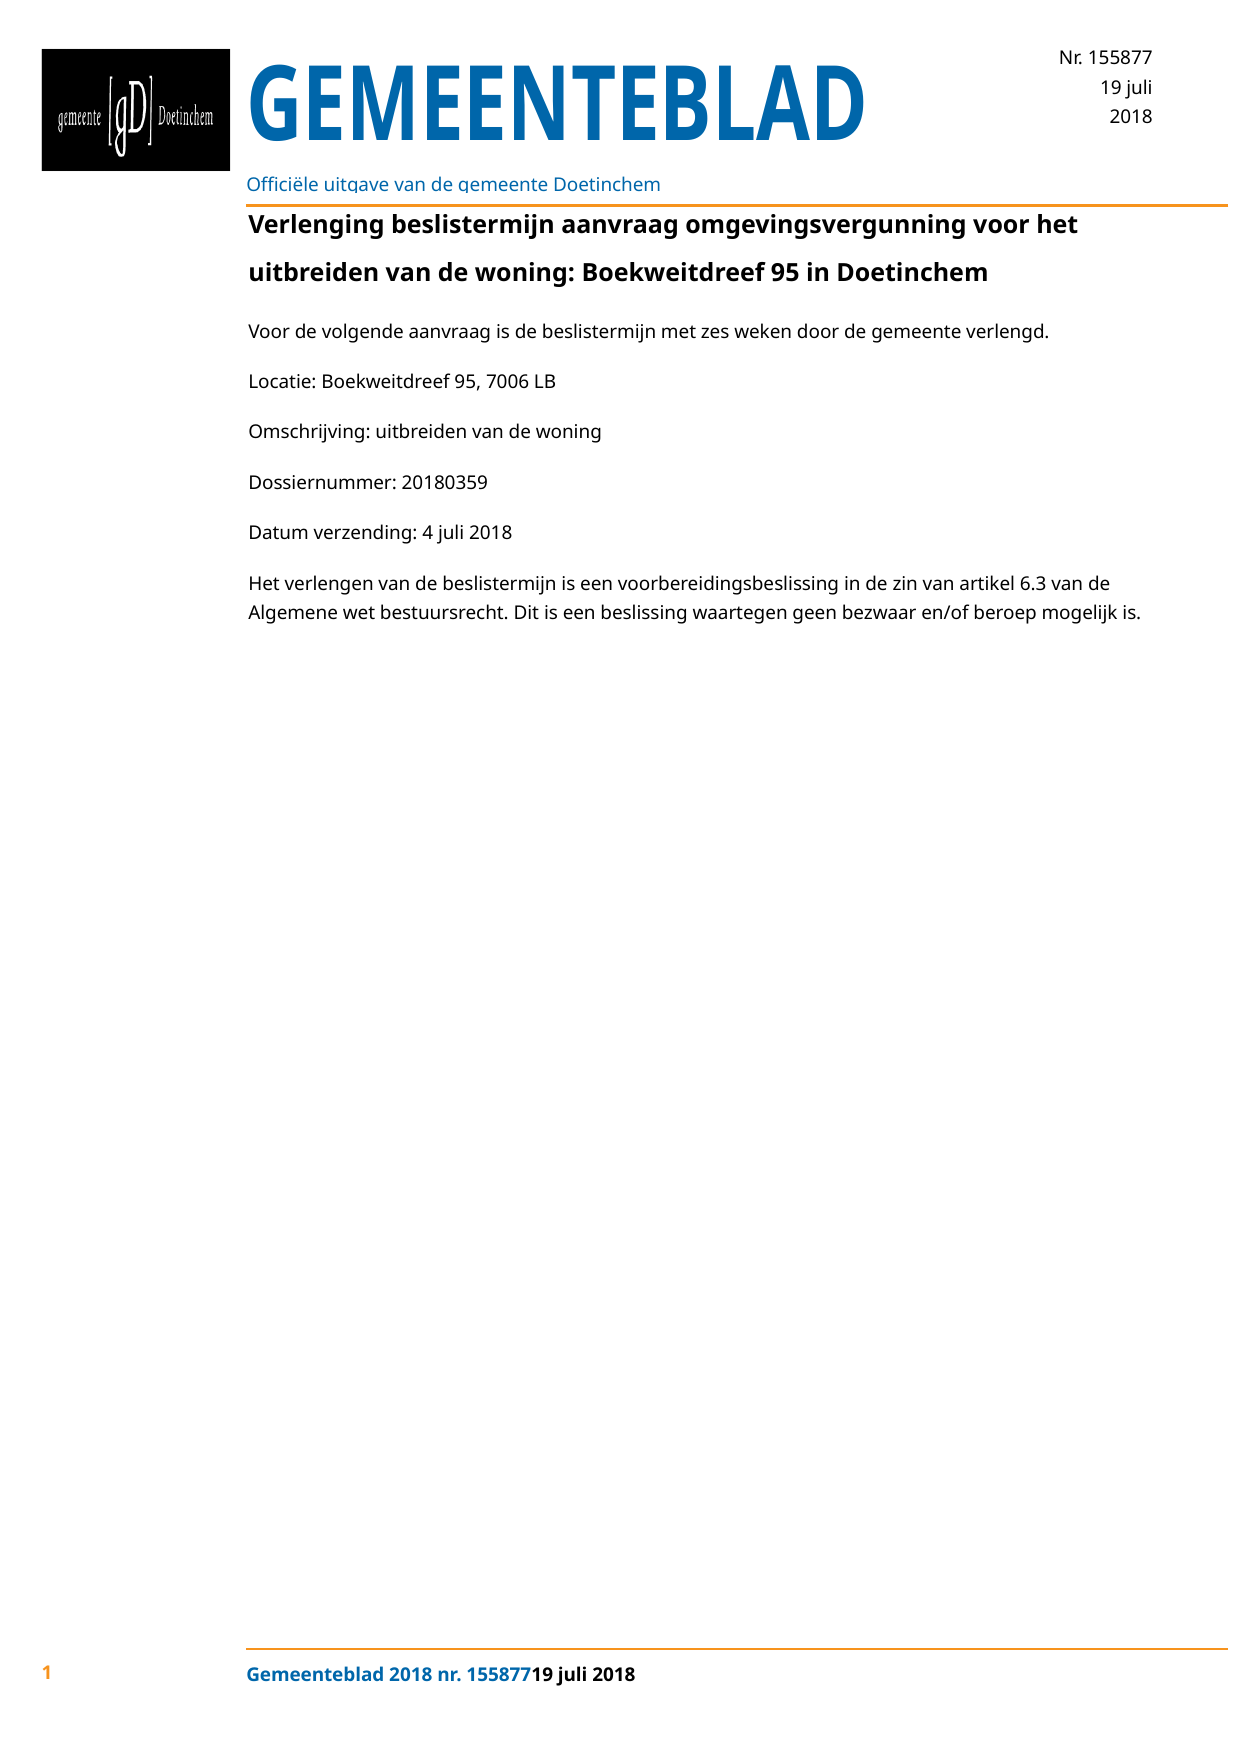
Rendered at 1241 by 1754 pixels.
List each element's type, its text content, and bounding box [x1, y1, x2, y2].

text Datum verzending: 4 juli 2018 [248, 519, 1152, 545]
text Omschrijving: uitbreiden van de woning [248, 419, 1152, 444]
picture [41, 47, 231, 172]
text Het verlengen van de beslistermijn is een voorbereidingsbeslissing in de zin van artikel 6.3 van de Algemene wet bestuursrecht. Dit is een beslissing waartegen geen bezwaar en/of beroep mogelijk is. [248, 570, 1152, 625]
text Verlenging beslistermijn aanvraag omgevingsvergunning voor het uitbreiden van de woning: Boekweitdreef 95 in Doetinchem [248, 207, 1152, 288]
text Locatie: Boekweitdreef 95, 7006 LB [248, 368, 1152, 394]
text Dossiernummer: 20180359 [248, 469, 1152, 495]
text Voor de volgende aanvraag is de beslistermijn met zes weken door de gemeente verlengd. [248, 318, 1152, 344]
